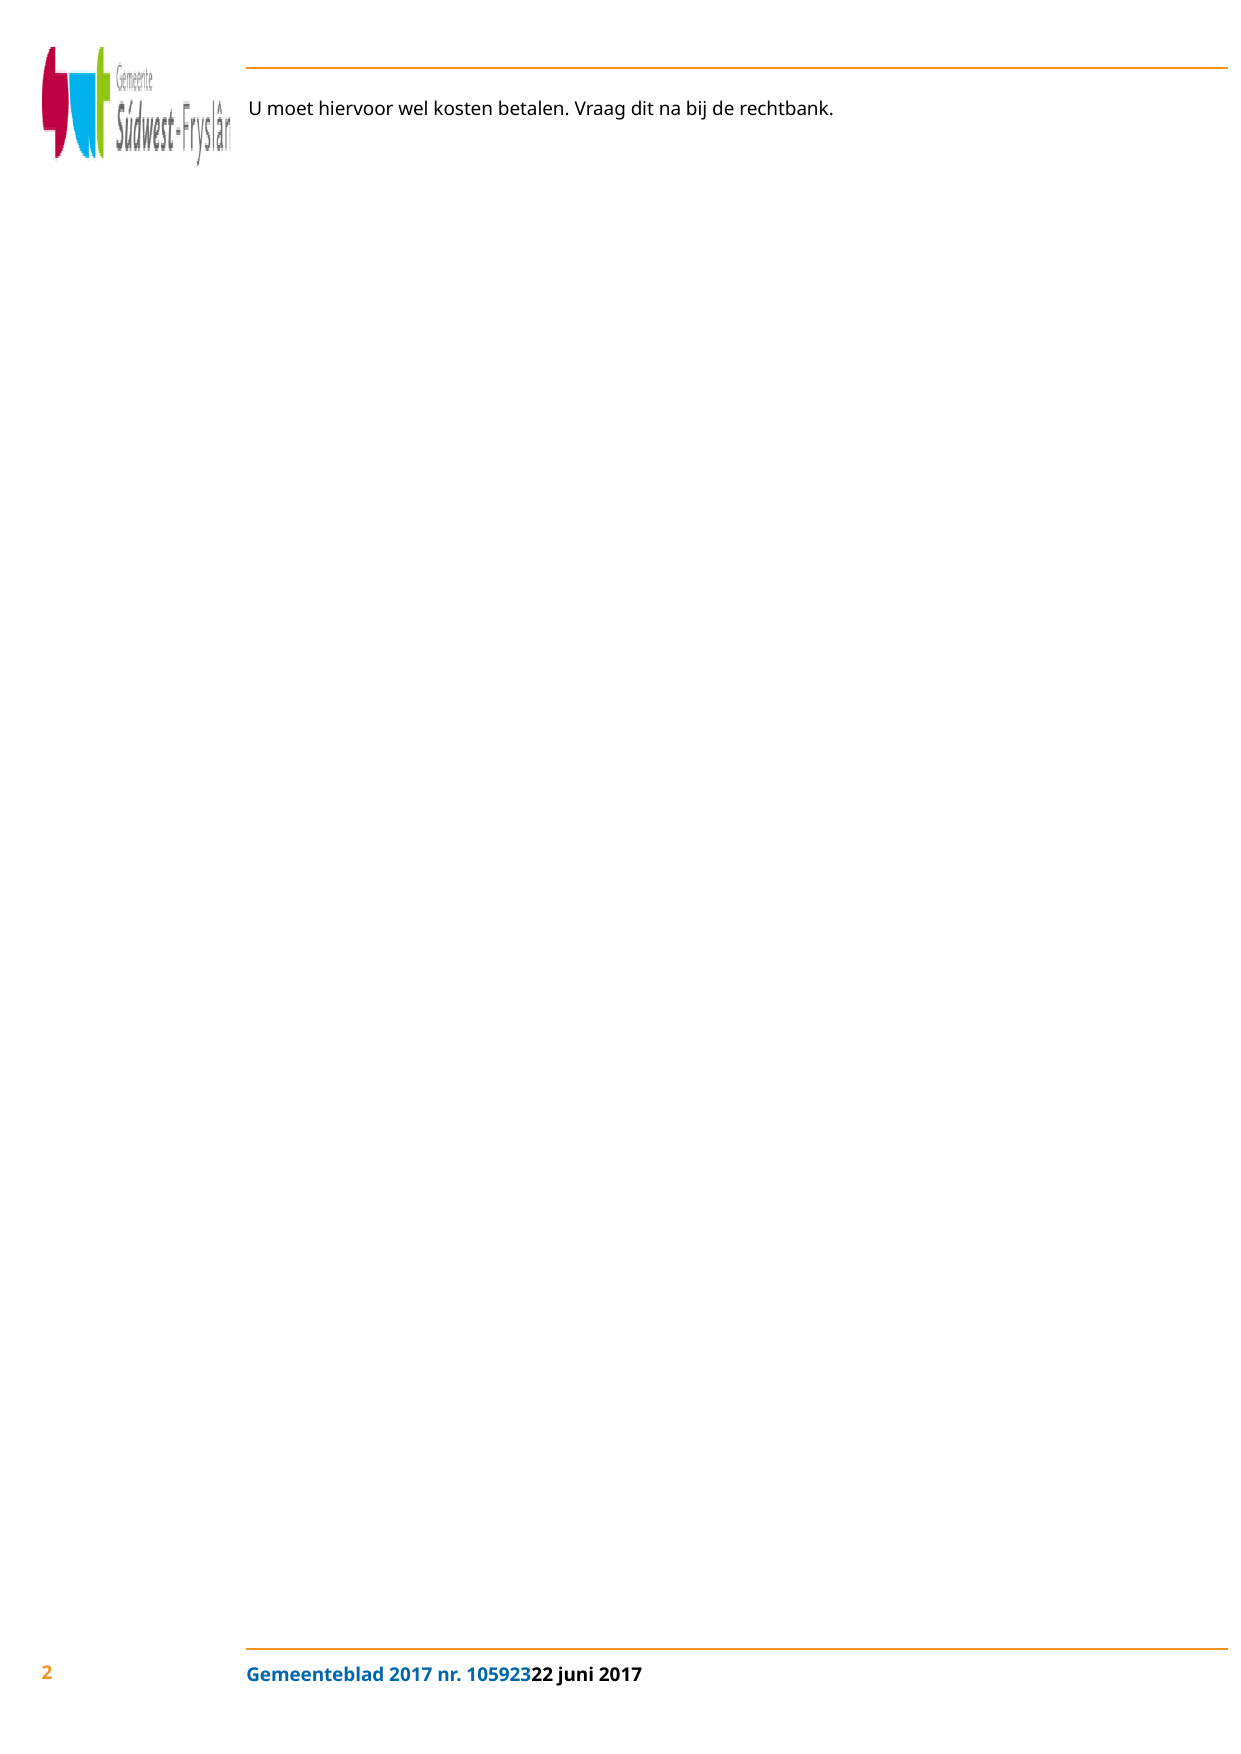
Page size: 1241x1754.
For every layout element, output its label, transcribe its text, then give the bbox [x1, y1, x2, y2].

picture [41, 47, 231, 172]
text U moet hiervoor wel kosten betalen. Vraag dit na bij de rechtbank. [248, 95, 1152, 121]
